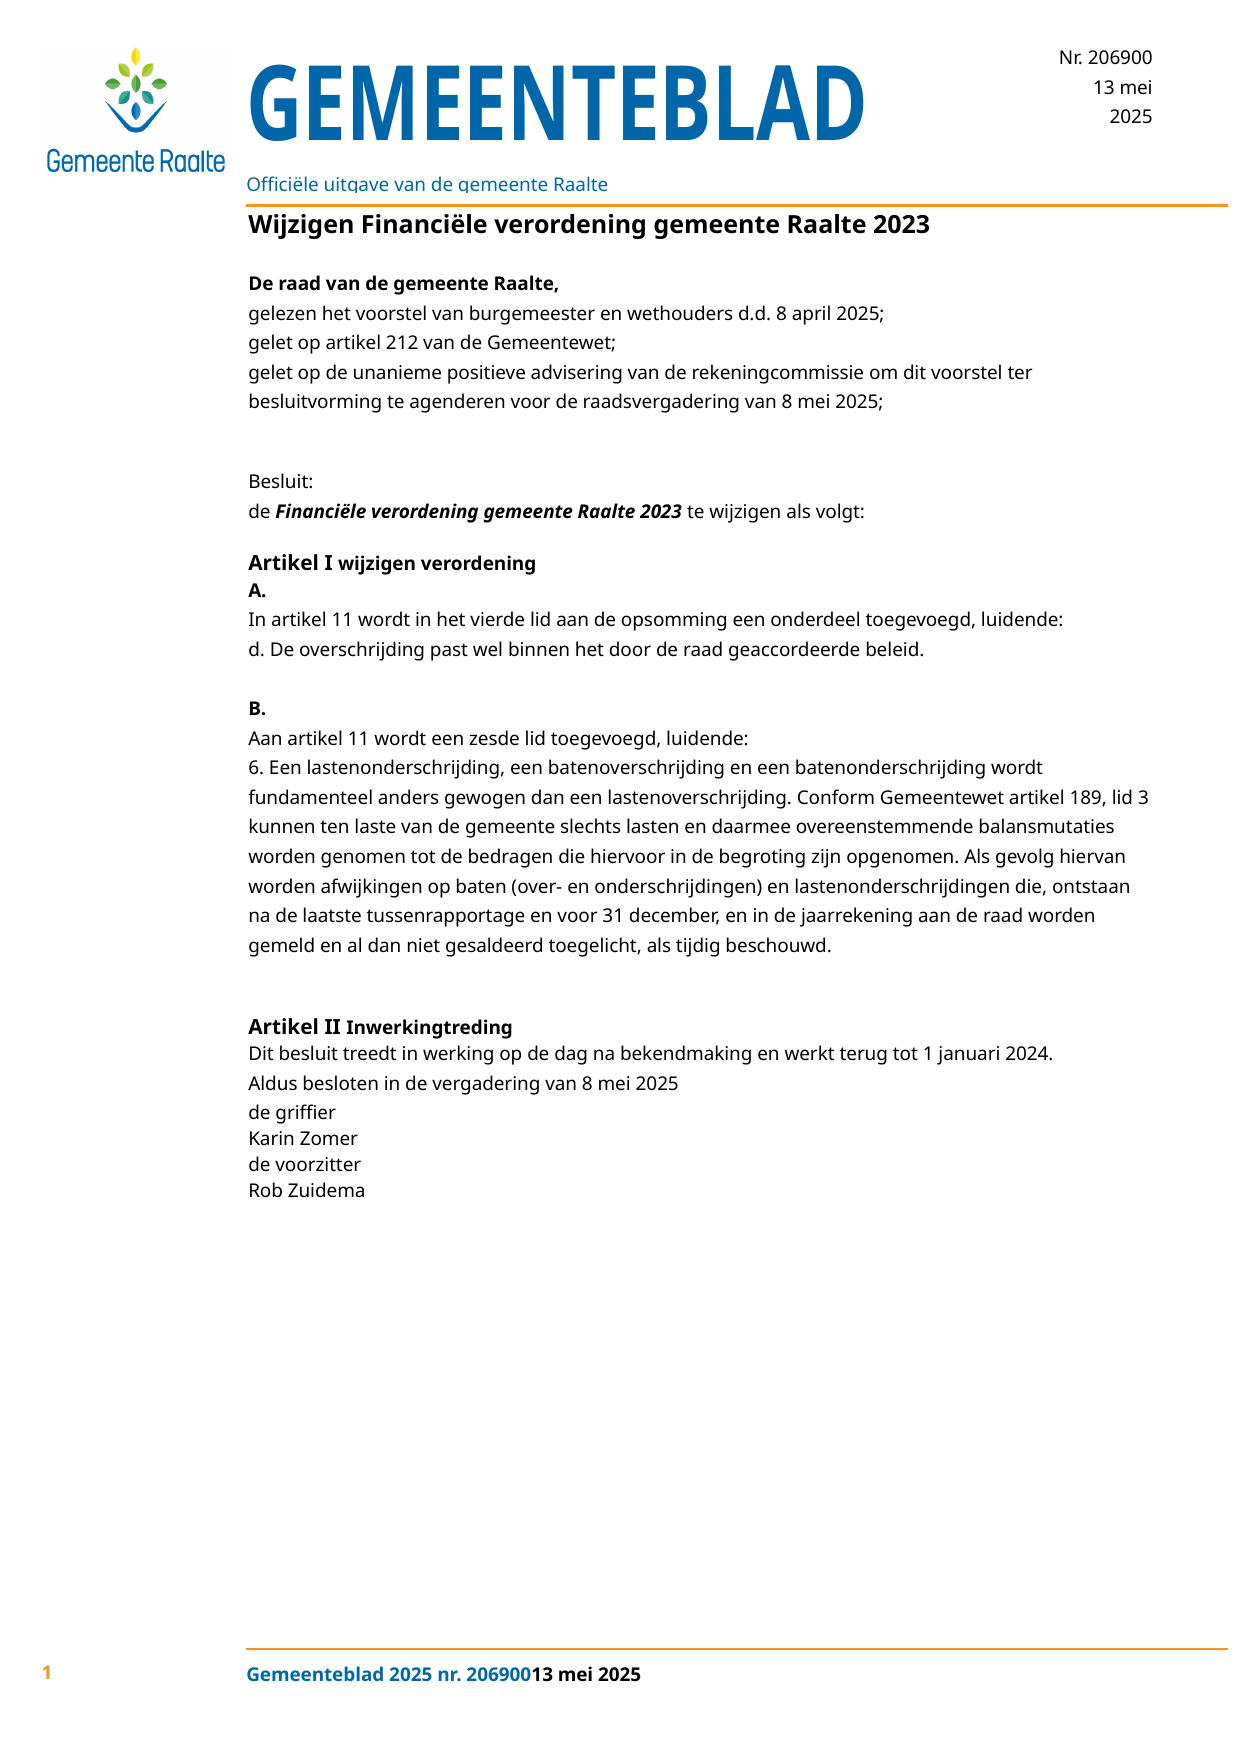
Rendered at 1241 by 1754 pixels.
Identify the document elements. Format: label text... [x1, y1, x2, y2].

text A. [248, 577, 1152, 603]
text In artikel 11 wordt in het vierde lid aan de opsomming een onderdeel toegevoegd, luidende: [248, 607, 1152, 632]
text gelet op artikel 212 van de Gemeentewet; [248, 329, 1152, 355]
text Besluit: [248, 468, 1152, 494]
text d. De overschrijding past wel binnen het door de raad geaccordeerde beleid. [248, 636, 1152, 662]
text Karin Zomer [248, 1125, 1152, 1151]
text De raad van de gemeente Raalte, [248, 270, 1152, 296]
text B. [248, 695, 1152, 721]
text gelet op de unanieme positieve advisering van de rekeningcommissie om dit voorstel ter besluitvorming te agenderen voor de raadsvergadering van 8 mei 2025; [248, 359, 1152, 414]
text Aan artikel 11 wordt een zesde lid toegevoegd, luidende: [248, 725, 1152, 751]
text Artikel I wijzigen verordening [248, 548, 1152, 577]
text Wijzigen Financiële verordening gemeente Raalte 2023 [248, 207, 1152, 241]
text Artikel II Inwerkingtreding [248, 1012, 1152, 1040]
text de griffier [248, 1099, 1152, 1125]
text Aldus besloten in de vergadering van 8 mei 2025 [248, 1070, 1152, 1096]
text de voorzitter [248, 1151, 1152, 1177]
text Rob Zuidema [248, 1177, 1152, 1202]
text Dit besluit treedt in werking op de dag na bekendmaking en werkt terug tot 1 januari 2024. [248, 1040, 1152, 1066]
text 6. Een lastenonderschrijding, een batenoverschrijding en een batenonderschrijding wordt fundamenteel anders gewogen dan een lastenoverschrijding. Conform Gemeentewet artikel 189, lid 3 kunnen ten laste van de gemeente slechts lasten en daarmee overeenstemmende balansmutaties worden genomen tot de bedragen die hiervoor in de begroting zijn opgenomen. Als gevolg hiervan worden afwijkingen op baten (over- en onderschrijdingen) en lastenonderschrijdingen die, ontstaan na de laatste tussenrapportage en voor 31 december, en in de jaarrekening aan de raad worden gemeld en al dan niet gesaldeerd toegelicht, als tijdig beschouwd. [248, 754, 1152, 958]
text gelezen het voorstel van burgemeester en wethouders d.d. 8 april 2025; [248, 300, 1152, 326]
picture [41, 47, 231, 172]
text de Financiële verordening gemeente Raalte 2023 te wijzigen als volgt: [248, 498, 1152, 524]
